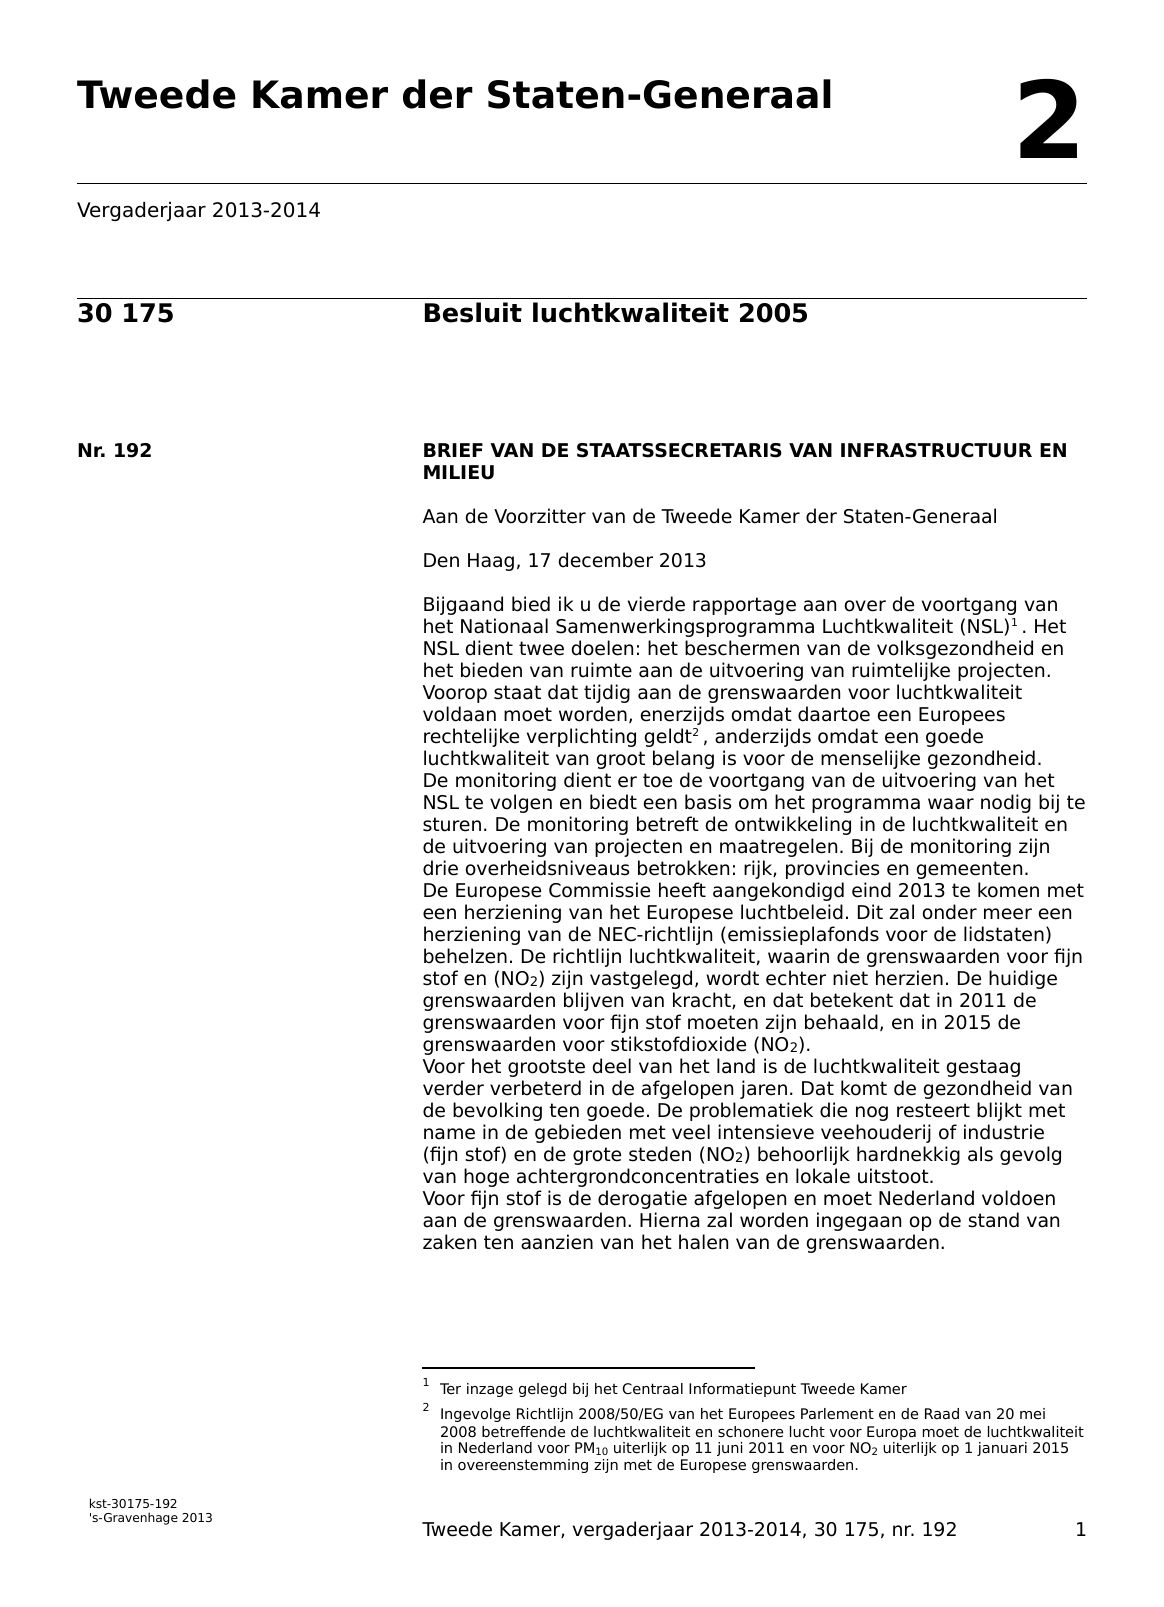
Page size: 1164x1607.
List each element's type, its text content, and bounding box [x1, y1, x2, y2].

text 's-Gravenhage 2013 [88, 1511, 323, 1525]
text De monitoring dient er toe de voortgang van de uitvoering van het NSL te volgen en biedt een basis om het programma waar nodig bij te sturen. De monitoring betreft de ontwikkeling in de luchtkwaliteit en de uitvoering van projecten en maatregelen. Bij de monitoring zijn drie overheidsniveaus betrokken: rijk, provincies en gemeenten. [422, 770, 1087, 880]
text Ingevolge Richtlijn 2008/50/EG van het Europees Parlement en de Raad van 20 mei 2008 betreffende de luchtkwaliteit en schonere lucht voor Europa moet de luchtkwaliteit in Nederland voor PM10 uiterlijk op 11 juni 2011 en voor NO2 uiterlijk op 1 januari 2015 in overeenstemming zijn met de Europese grenswaarden. [422, 1402, 1087, 1474]
text Voorop staat dat tijdig aan de grenswaarden voor luchtkwaliteit voldaan moet worden, enerzijds omdat daartoe een Europees rechtelijke verplichting geldt, anderzijds omdat een goede luchtkwaliteit van groot belang is voor de menselijke gezondheid. [422, 682, 1087, 770]
text Ter inzage gelegd bij het Centraal Informatiepunt Tweede Kamer [422, 1377, 1087, 1399]
subtitle Nr. 192 BRIEF VAN DE STAATSSECRETARIS VAN INFRASTRUCTUUR EN MILIEU [77, 440, 1087, 484]
text Voor het grootste deel van het land is de luchtkwaliteit gestaag verder verbeterd in de afgelopen jaren. Dat komt de gezondheid van de bevolking ten goede. De problematiek die nog resteert blijkt met name in de gebieden met veel intensieve veehouderij of industrie (fijn stof) en de grote steden (NO2) behoorlijk hardnekkig als gevolg van hoge achtergrondconcentraties en lokale uitstoot. [422, 1056, 1087, 1188]
text Bijgaand bied ik u de vierde rapportage aan over de voortgang van het Nationaal Samenwerkingsprogramma Luchtkwaliteit (NSL). Het NSL dient twee doelen: het beschermen van de volksgezondheid en het bieden van ruimte aan de uitvoering van ruimtelijke projecten. [422, 594, 1087, 682]
text Voor fijn stof is de derogatie afgelopen en moet Nederland voldoen aan de grenswaarden. Hierna zal worden ingegaan op de stand van zaken ten aanzien van het halen van de grenswaarden. [422, 1188, 1087, 1253]
subtitle 30 175 Besluit luchtkwaliteit 2005 [77, 299, 1087, 329]
text kst-30175-192 [88, 1497, 323, 1511]
table_header 2 [886, 59, 1087, 183]
text Aan de Voorzitter van de Tweede Kamer der Staten-Generaal [422, 506, 1087, 528]
table_cell Vergaderjaar 2013-2014 [77, 184, 1087, 298]
table_header Tweede Kamer der Staten-Generaal [77, 59, 886, 183]
text De Europese Commissie heeft aangekondigd eind 2013 te komen met een herziening van het Europese luchtbeleid. Dit zal onder meer een herziening van de NEC-richtlijn (emissieplafonds voor de lidstaten) behelzen. De richtlijn luchtkwaliteit, waarin de grenswaarden voor fijn stof en (NO2) zijn vastgelegd, wordt echter niet herzien. De huidige grenswaarden blijven van kracht, en dat betekent dat in 2011 de grenswaarden voor fijn stof moeten zijn behaald, en in 2015 de grenswaarden voor stikstofdioxide (NO2). [422, 880, 1087, 1056]
text Den Haag, 17 december 2013 [422, 550, 1087, 572]
